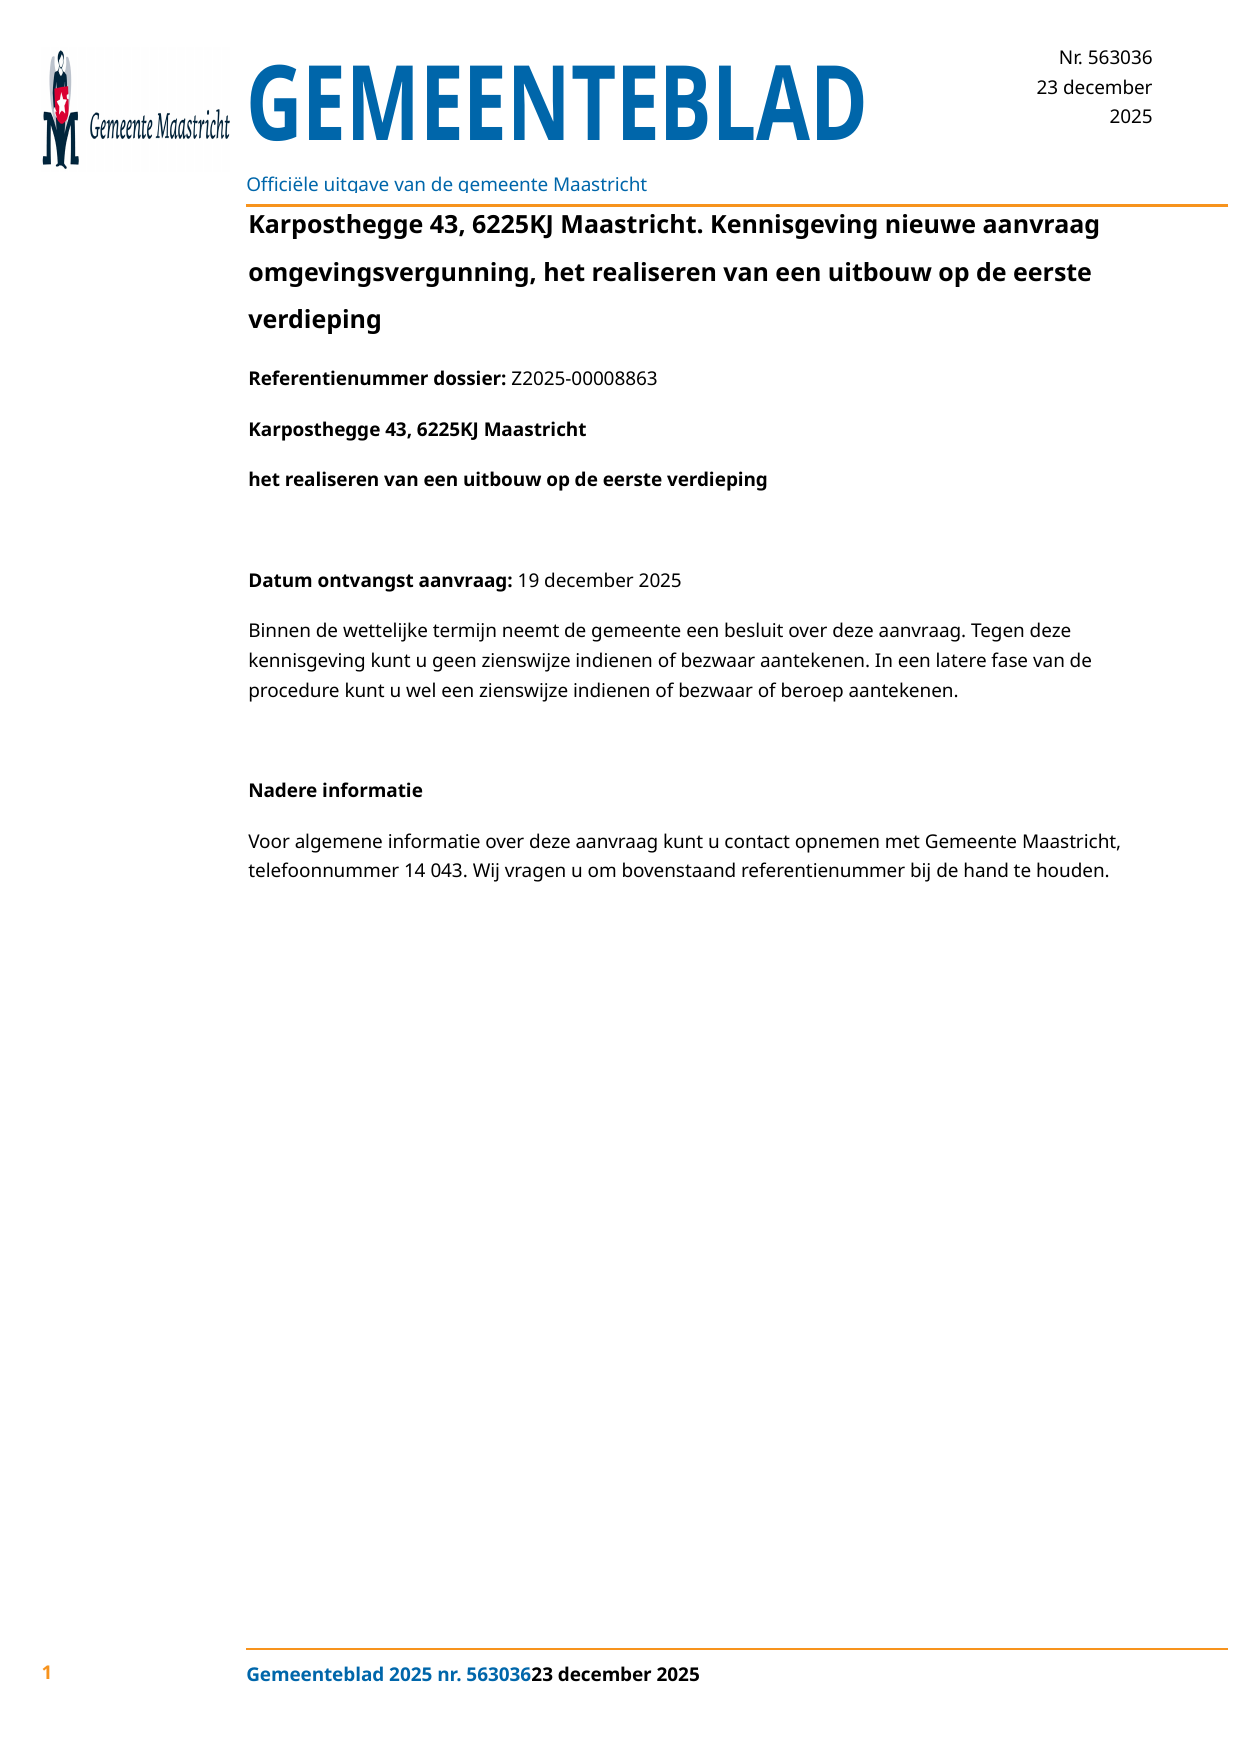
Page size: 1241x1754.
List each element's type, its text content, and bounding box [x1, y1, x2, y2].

text Karposthegge 43, 6225KJ Maastricht [248, 416, 1152, 442]
text het realiseren van een uitbouw op de eerste verdieping [248, 466, 1152, 492]
text Nadere informatie [248, 778, 1152, 803]
text Karposthegge 43, 6225KJ Maastricht. Kennisgeving nieuwe aanvraag omgevingsvergunning, het realiseren van een uitbouw op de eerste verdieping [248, 207, 1152, 336]
picture [41, 47, 231, 172]
text Voor algemene informatie over deze aanvraag kunt u contact opnemen met Gemeente Maastricht, telefoonnummer 14 043. Wij vragen u om bovenstaand referentienummer bij de hand te houden. [248, 828, 1152, 883]
text Binnen de wettelijke termijn neemt de gemeente een besluit over deze aanvraag. Tegen deze kennisgeving kunt u geen zienswijze indienen of bezwaar aantekenen. In een latere fase van de procedure kunt u wel een zienswijze indienen of bezwaar of beroep aantekenen. [248, 618, 1152, 702]
text Datum ontvangst aanvraag: 19 december 2025 [248, 567, 1152, 593]
text Referentienummer dossier: Z2025-00008863 [248, 366, 1152, 391]
